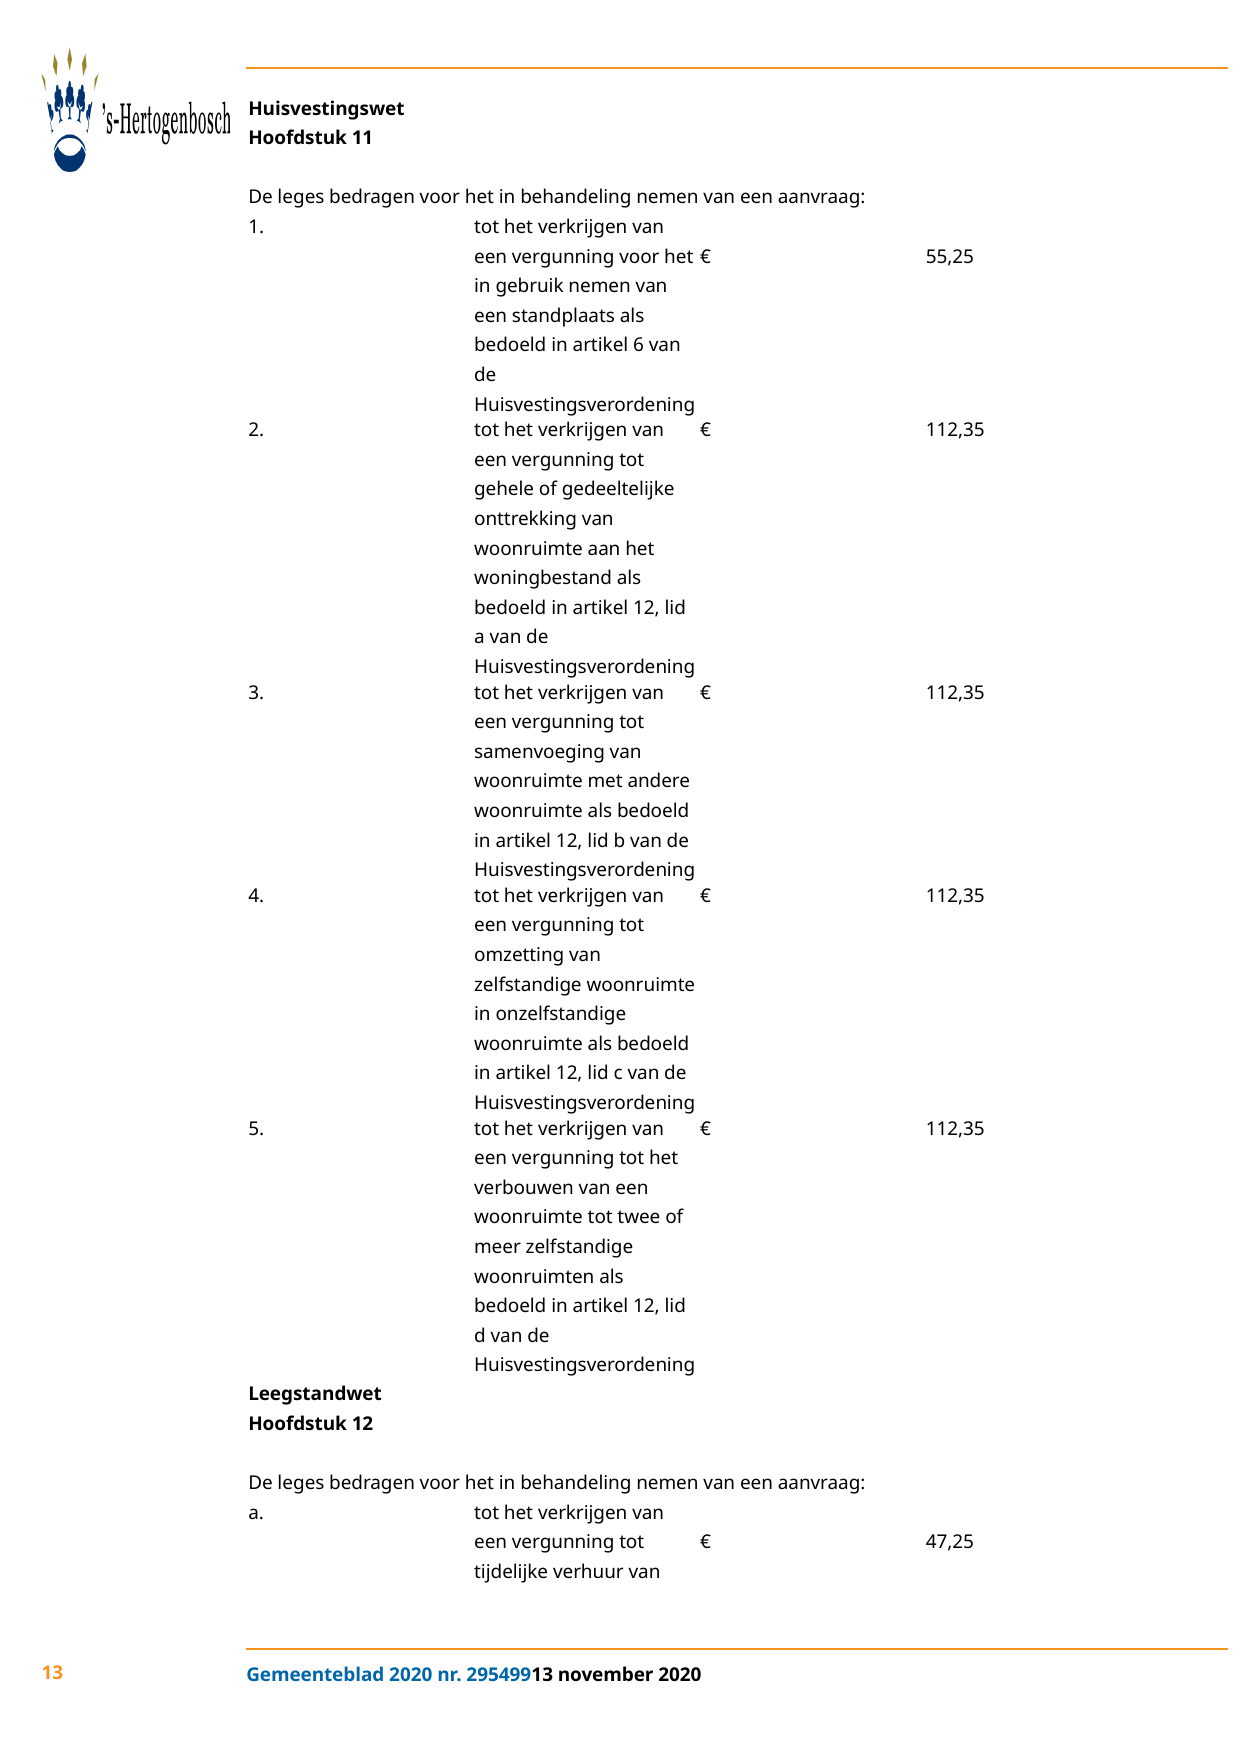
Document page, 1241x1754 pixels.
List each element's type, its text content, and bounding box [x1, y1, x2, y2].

picture [41, 47, 231, 172]
text Huisvestingswet [248, 95, 1152, 121]
table_cell tot het verkrijgen van een vergunning tot omzetting van zelfstandige woonruimte in onzelfstandige woonruimte als bedoeld in artikel 12, lid c van de Huisvestingsverordening [474, 882, 700, 1115]
table_cell € [700, 882, 926, 1115]
table_cell tot het verkrijgen van een vergunning tot het verbouwen van een woonruimte tot twee of meer zelfstandige woonruimten als bedoeld in artikel 12, lid d van de Huisvestingsverordening [474, 1115, 700, 1377]
table_cell tot het verkrijgen van een vergunning tot gehele of gedeeltelijke onttrekking van woonruimte aan het woningbestand als bedoeld in artikel 12, lid a van de Huisvestingsverordening [474, 416, 700, 679]
text Hoofdstuk 12 [248, 1410, 1152, 1436]
table_header a. [248, 1499, 474, 1584]
text De leges bedragen voor het in behandeling nemen van een aanvraag: [248, 183, 1152, 209]
table_cell € [700, 1115, 926, 1377]
table_header € [700, 1499, 926, 1584]
table_cell 112,35 [926, 1115, 1152, 1377]
text De leges bedragen voor het in behandeling nemen van een aanvraag: [248, 1469, 1152, 1495]
table_cell 2. [248, 416, 474, 679]
table_header tot het verkrijgen van een vergunning voor het in gebruik nemen van een standplaats als bedoeld in artikel 6 van de Huisvestingsverordening [474, 213, 700, 416]
table_cell tot het verkrijgen van een vergunning tot samenvoeging van woonruimte met andere woonruimte als bedoeld in artikel 12, lid b van de Huisvestingsverordening [474, 679, 700, 882]
table_cell 4. [248, 882, 474, 1115]
table_cell € [700, 416, 926, 679]
table_cell 112,35 [926, 882, 1152, 1115]
text Leegstandwet [248, 1381, 1152, 1406]
table_header tot het verkrijgen van een vergunning tot tijdelijke verhuur van [474, 1499, 700, 1584]
table_header 55,25 [926, 213, 1152, 416]
table_header 47,25 [926, 1499, 1152, 1584]
table_header 1. [248, 213, 474, 416]
text Hoofdstuk 11 [248, 124, 1152, 150]
table_cell € [700, 679, 926, 882]
table_cell 112,35 [926, 416, 1152, 679]
table_cell 3. [248, 679, 474, 882]
table_cell 5. [248, 1115, 474, 1377]
table_cell 112,35 [926, 679, 1152, 882]
table_header € [700, 213, 926, 416]
